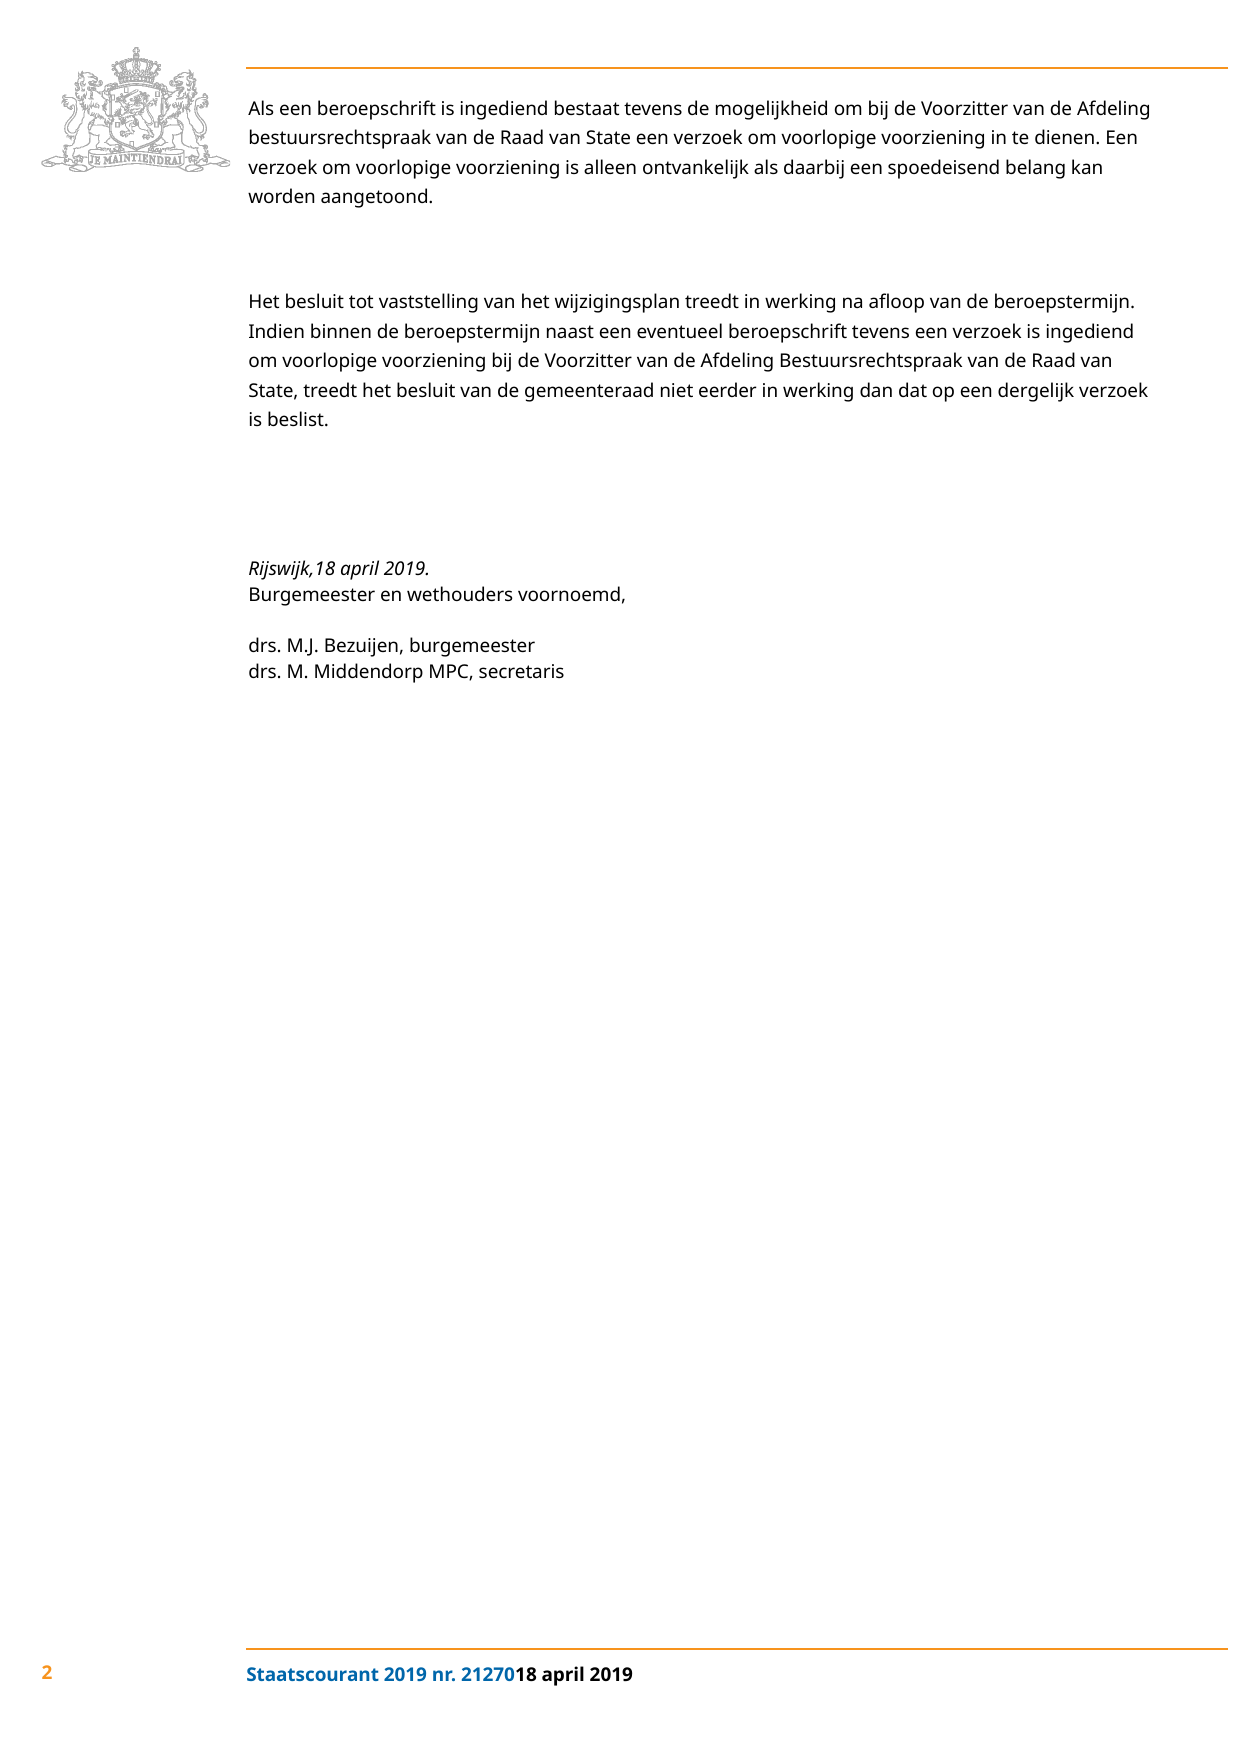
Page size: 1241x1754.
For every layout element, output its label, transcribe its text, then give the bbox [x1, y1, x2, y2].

text Het besluit tot vaststelling van het wijzigingsplan treedt in werking na afloop van de beroepstermijn. Indien binnen de beroepstermijn naast een eventueel beroepschrift tevens een verzoek is ingediend om voorlopige voorziening bij de Voorzitter van de Afdeling Bestuursrechtspraak van de Raad van State, treedt het besluit van de gemeenteraad niet eerder in werking dan dat op een dergelijk verzoek is beslist. [248, 288, 1152, 432]
text drs. M. Middendorp MPC, secretaris [248, 658, 1152, 684]
text Rijswijk,18 april 2019. [248, 555, 1152, 581]
picture [41, 47, 231, 172]
text Burgemeester en wethouders voornoemd, [248, 581, 1152, 607]
text Als een beroepschrift is ingediend bestaat tevens de mogelijkheid om bij de Voorzitter van de Afdeling bestuursrechtspraak van de Raad van State een verzoek om voorlopige voorziening in te dienen. Een verzoek om voorlopige voorziening is alleen ontvankelijk als daarbij een spoedeisend belang kan worden aangetoond. [248, 95, 1152, 209]
text drs. M.J. Bezuijen, burgemeester [248, 632, 1152, 658]
